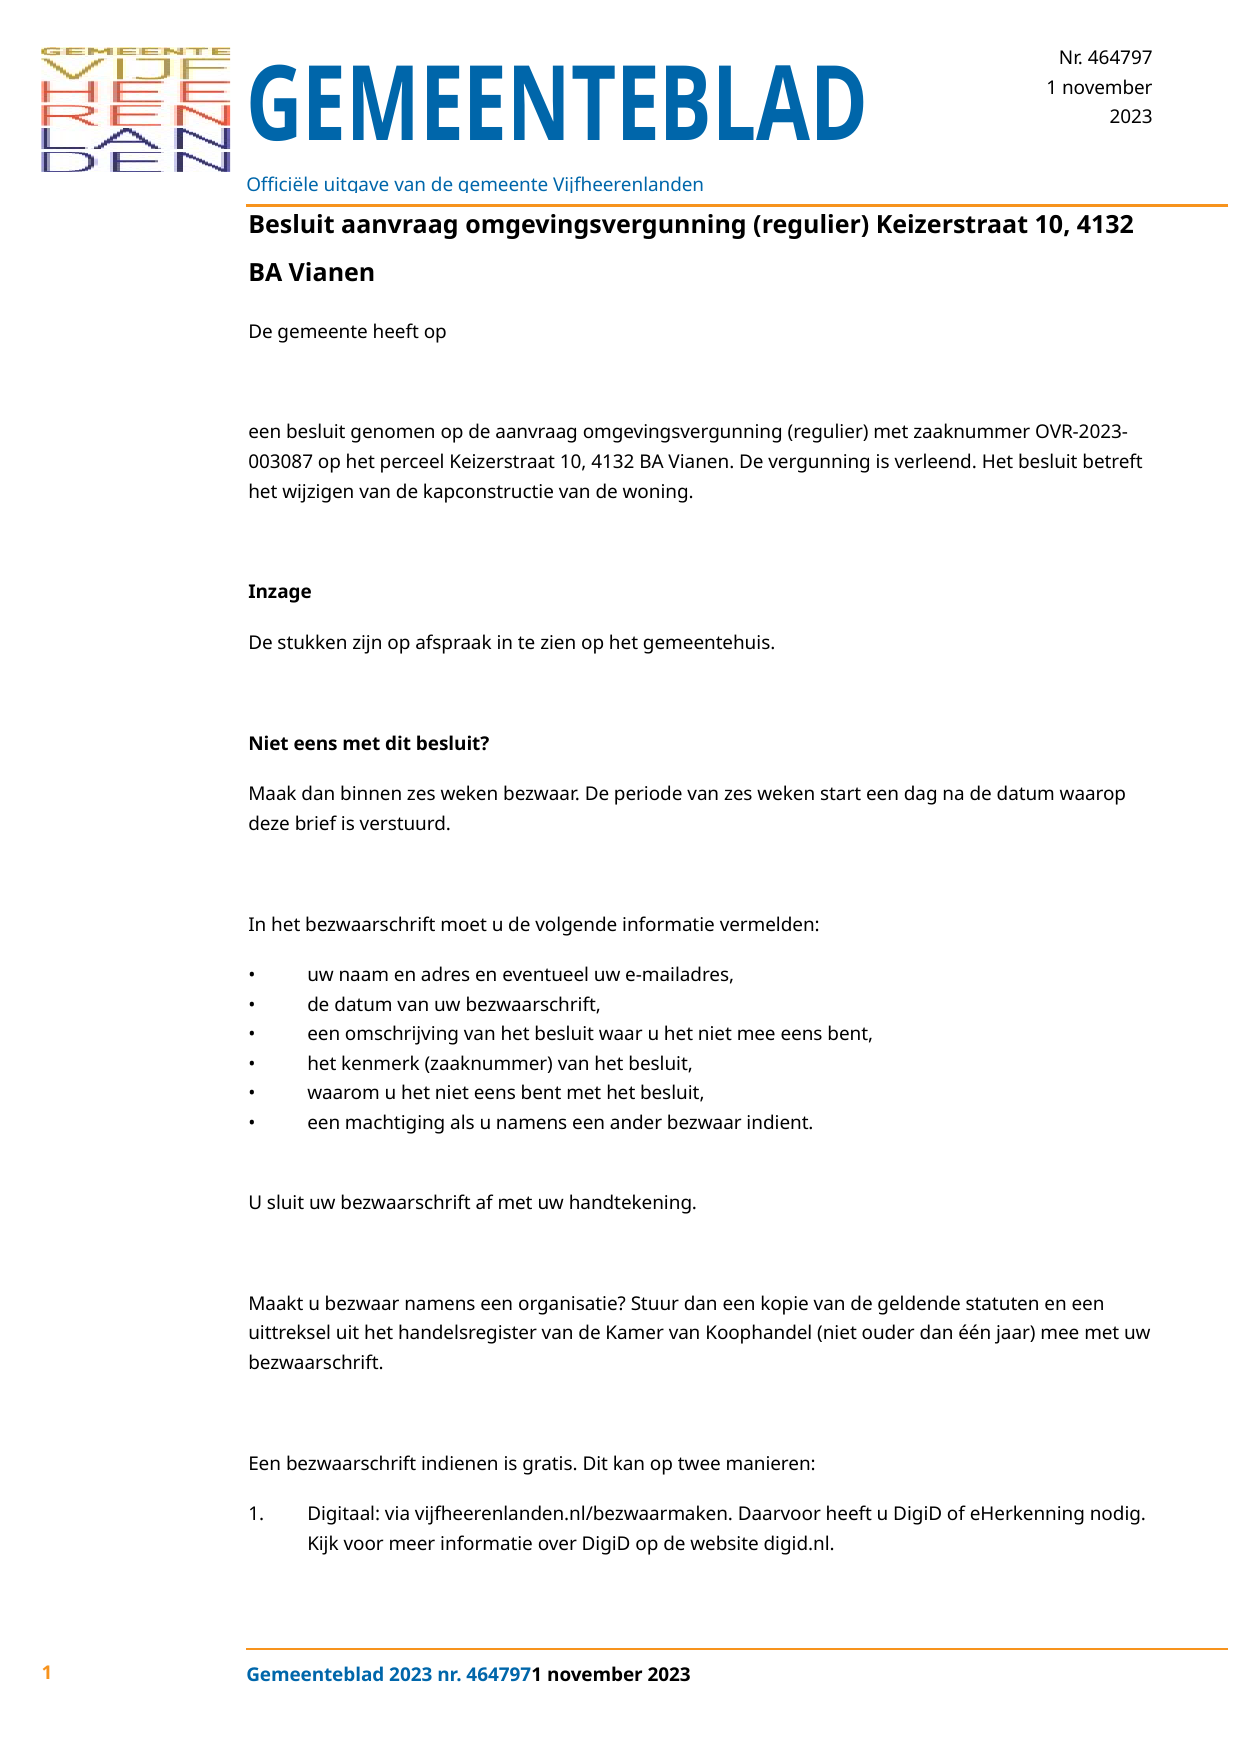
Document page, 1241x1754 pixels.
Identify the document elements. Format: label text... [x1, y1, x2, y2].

text Niet eens met dit besluit? [248, 730, 1152, 756]
text Een bezwaarschrift indienen is gratis. Dit kan op twee manieren: [248, 1450, 1152, 1476]
list de datum van uw bezwaarschrift, [248, 991, 1152, 1017]
text Besluit aanvraag omgevingsvergunning (regulier) Keizerstraat 10, 4132 BA Vianen [248, 207, 1152, 288]
text Inzage [248, 579, 1152, 604]
text Maak dan binnen zes weken bezwaar. De periode van zes weken start een dag na de datum waarop deze brief is verstuurd. [248, 780, 1152, 836]
text een besluit genomen op de aanvraag omgevingsvergunning (regulier) met zaaknummer OVR-2023-003087 op het perceel Keizerstraat 10, 4132 BA Vianen. De vergunning is verleend. Het besluit betreft het wijzigen van de kapconstructie van de woning. [248, 419, 1152, 504]
list het kenmerk (zaaknummer) van het besluit, [248, 1050, 1152, 1076]
list een machtiging als u namens een ander bezwaar indient. [248, 1109, 1152, 1135]
list Digitaal: via vijfheerenlanden.nl/bezwaarmaken. Daarvoor heeft u DigiD of eHerkenning nodig. Kijk voor meer informatie over DigiD op de website digid.nl. [248, 1500, 1152, 1556]
picture [41, 47, 231, 172]
text De stukken zijn op afspraak in te zien op het gemeentehuis. [248, 629, 1152, 655]
list waarom u het niet eens bent met het besluit, [248, 1079, 1152, 1105]
list uw naam en adres en eventueel uw e-mailadres, [248, 961, 1152, 987]
text De gemeente heeft op [248, 318, 1152, 344]
text In het bezwaarschrift moet u de volgende informatie vermelden: [248, 911, 1152, 937]
list een omschrijving van het besluit waar u het niet mee eens bent, [248, 1020, 1152, 1046]
text U sluit uw bezwaarschrift af met uw handtekening. [248, 1189, 1152, 1215]
text Maakt u bezwaar namens een organisatie? Stuur dan een kopie van de geldende statuten en een uittreksel uit het handelsregister van de Kamer van Koophandel (niet ouder dan één jaar) mee met uw bezwaarschrift. [248, 1290, 1152, 1375]
